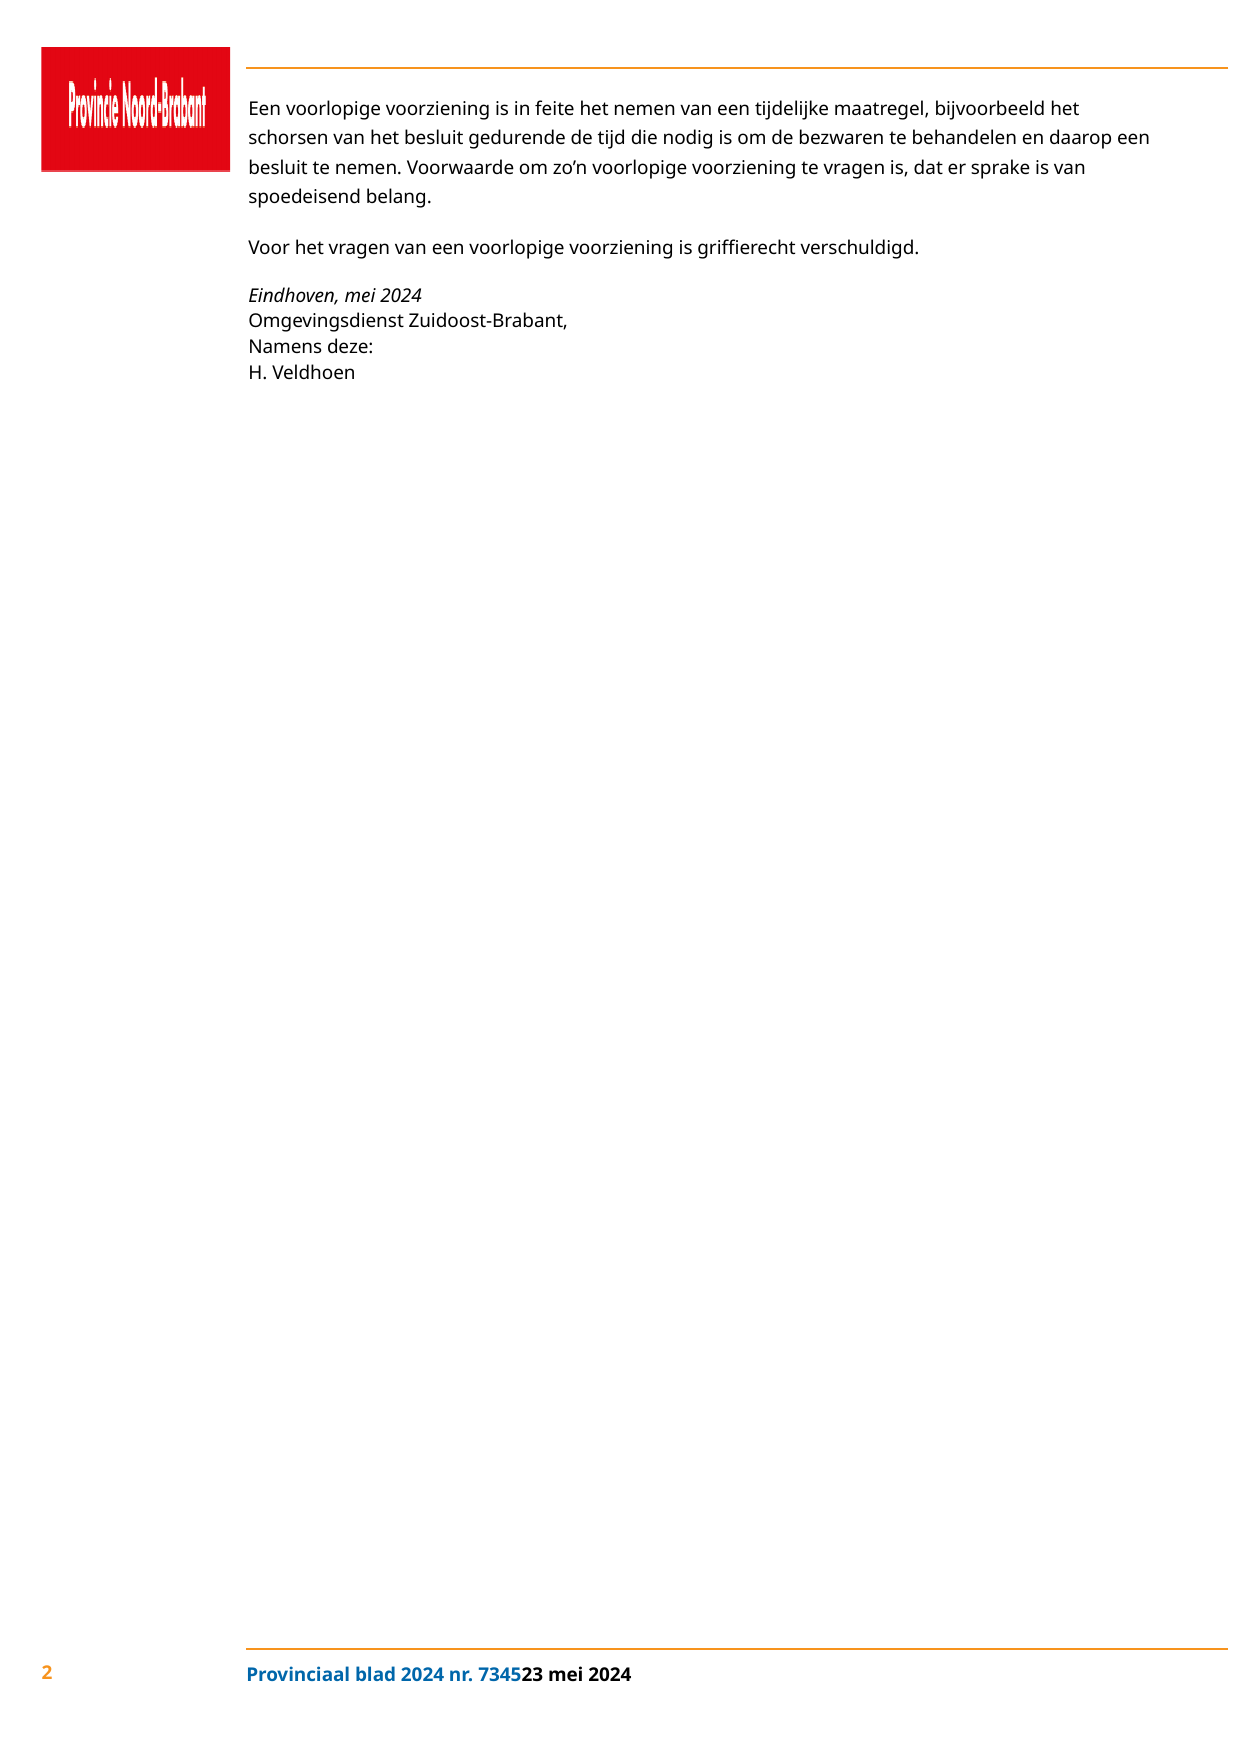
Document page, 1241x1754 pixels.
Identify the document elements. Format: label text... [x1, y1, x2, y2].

picture [41, 47, 231, 172]
text Voor het vragen van een voorlopige voorziening is griffierecht verschuldigd. [248, 234, 1152, 260]
text Eindhoven, mei 2024 [248, 282, 1152, 307]
text Een voorlopige voorziening is in feite het nemen van een tijdelijke maatregel, bijvoorbeeld het schorsen van het besluit gedurende de tijd die nodig is om de bezwaren te behandelen en daarop een besluit te nemen. Voorwaarde om zo’n voorlopige voorziening te vragen is, dat er sprake is van spoedeisend belang. [248, 95, 1152, 209]
text H. Veldhoen [248, 359, 1152, 385]
text Namens deze: [248, 333, 1152, 359]
text Omgevingsdienst Zuidoost-Brabant, [248, 307, 1152, 333]
